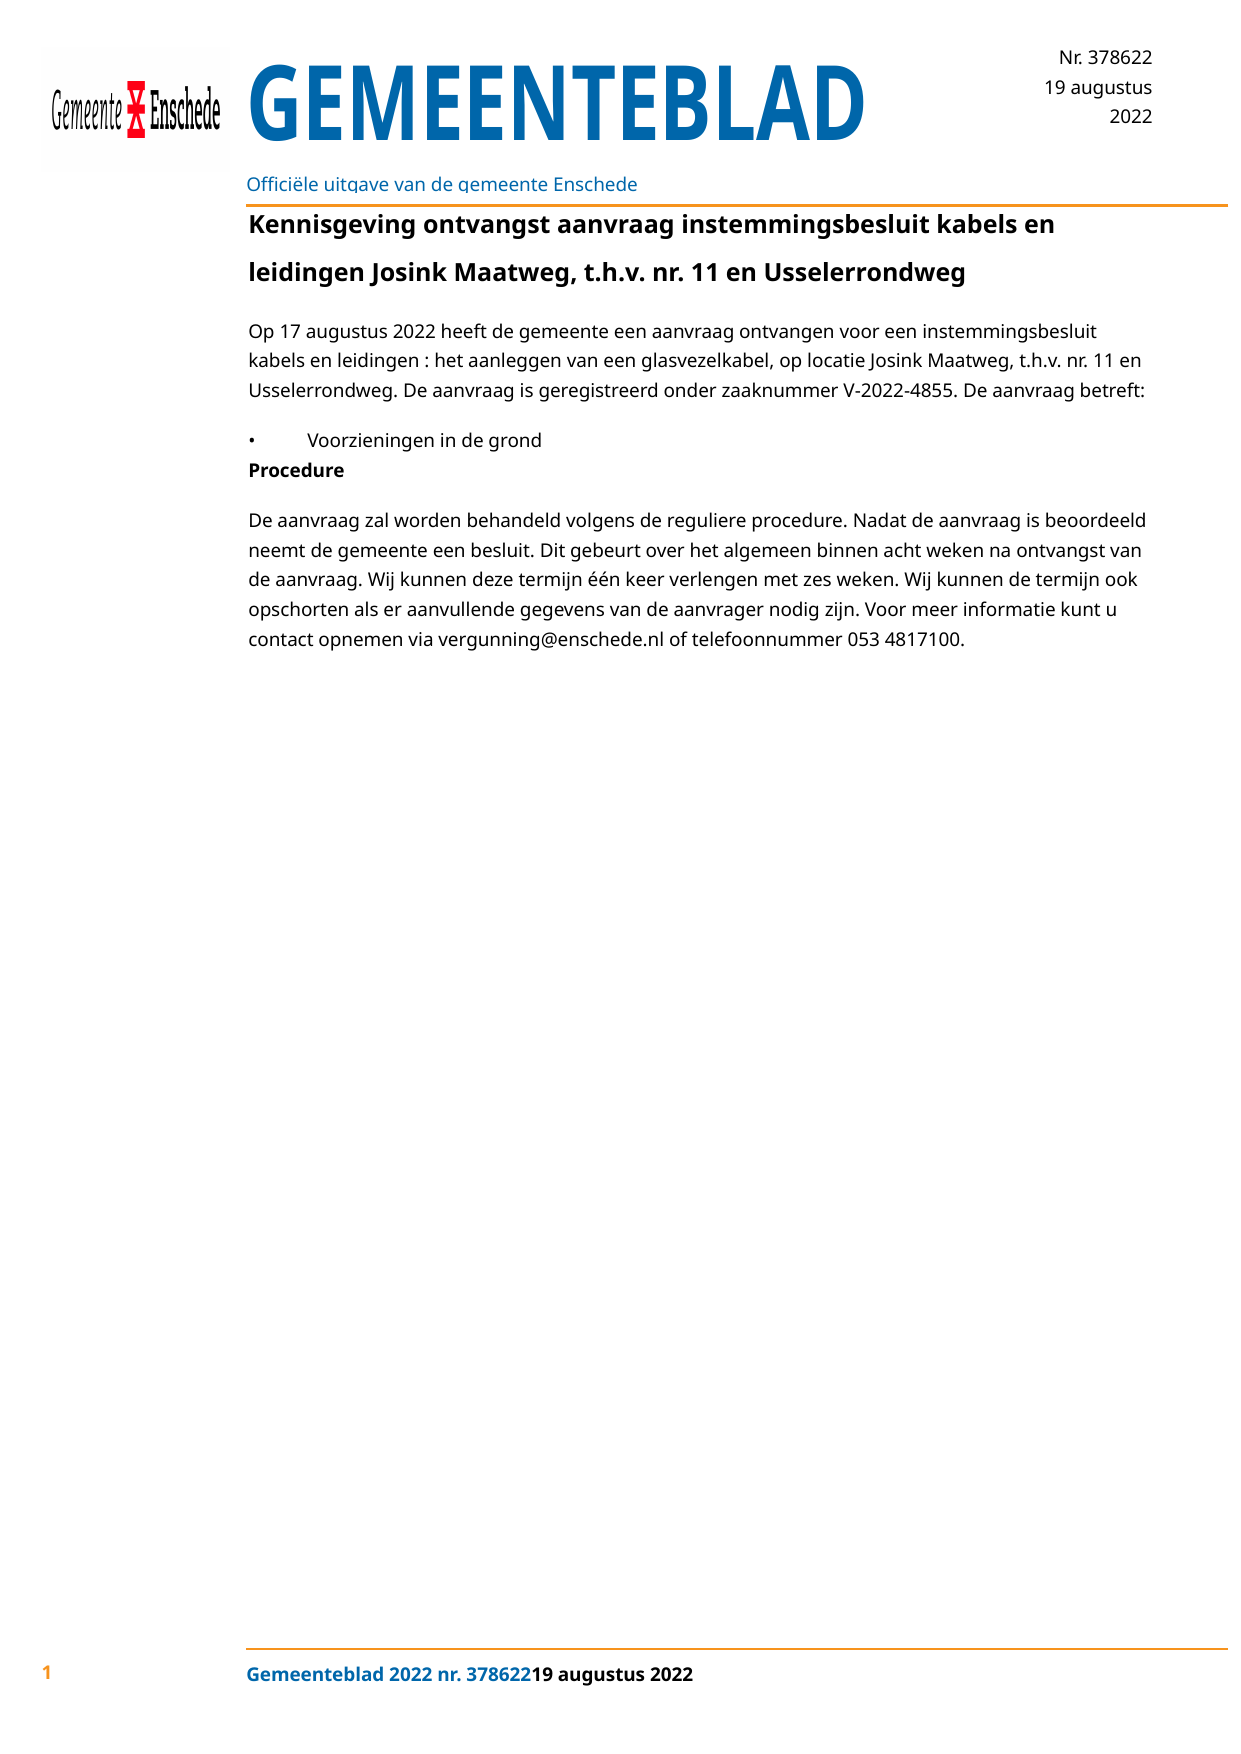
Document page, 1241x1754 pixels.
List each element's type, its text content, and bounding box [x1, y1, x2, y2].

text Op 17 augustus 2022 heeft de gemeente een aanvraag ontvangen voor een instemmingsbesluit kabels en leidingen : het aanleggen van een glasvezelkabel, op locatie Josink Maatweg, t.h.v. nr. 11 en Usselerrondweg. De aanvraag is geregistreerd onder zaaknummer V-2022-4855. De aanvraag betreft: [248, 318, 1152, 403]
text Procedure [248, 457, 1152, 483]
picture [41, 47, 231, 172]
text De aanvraag zal worden behandeld volgens de reguliere procedure. Nadat de aanvraag is beoordeeld neemt de gemeente een besluit. Dit gebeurt over het algemeen binnen acht weken na ontvangst van de aanvraag. Wij kunnen deze termijn één keer verlengen met zes weken. Wij kunnen de termijn ook opschorten als er aanvullende gegevens van de aanvrager nodig zijn. Voor meer informatie kunt u contact opnemen via vergunning@enschede.nl of telefoonnummer 053 4817100. [248, 507, 1152, 652]
text Kennisgeving ontvangst aanvraag instemmingsbesluit kabels en leidingen Josink Maatweg, t.h.v. nr. 11 en Usselerrondweg [248, 207, 1152, 288]
list Voorzieningen in de grond [248, 427, 1152, 453]
